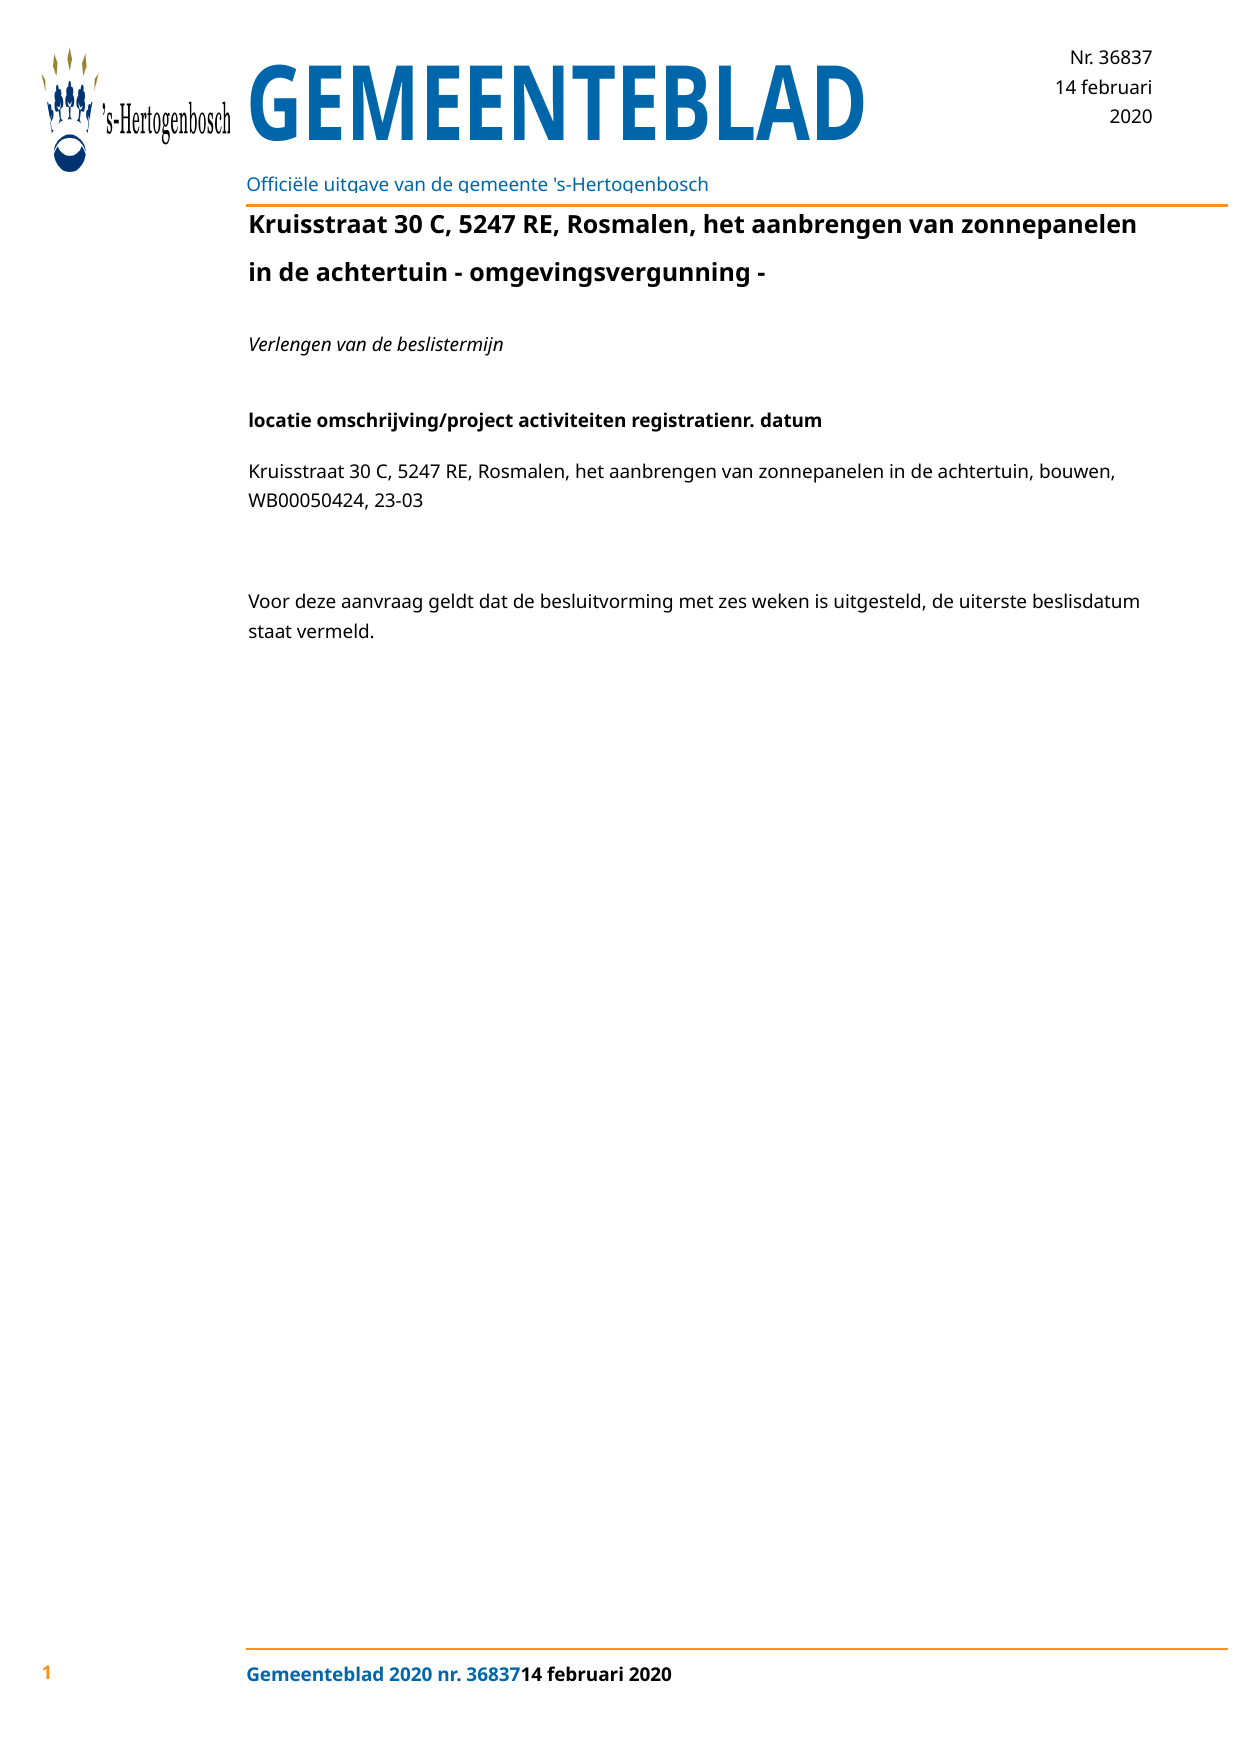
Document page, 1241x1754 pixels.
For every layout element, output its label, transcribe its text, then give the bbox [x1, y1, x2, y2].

text locatie omschrijving/project activiteiten registratienr. datum [248, 408, 1152, 433]
text Kruisstraat 30 C, 5247 RE, Rosmalen, het aanbrengen van zonnepanelen in de achtertuin - omgevingsvergunning - [248, 207, 1152, 288]
text Kruisstraat 30 C, 5247 RE, Rosmalen, het aanbrengen van zonnepanelen in de achtertuin, bouwen, WB00050424, 23-03 [248, 458, 1152, 513]
picture [41, 47, 231, 172]
text Voor deze aanvraag geldt dat de besluitvorming met zes weken is uitgesteld, de uiterste beslisdatum staat vermeld. [248, 588, 1152, 644]
text Verlengen van de beslistermijn [248, 331, 1152, 357]
